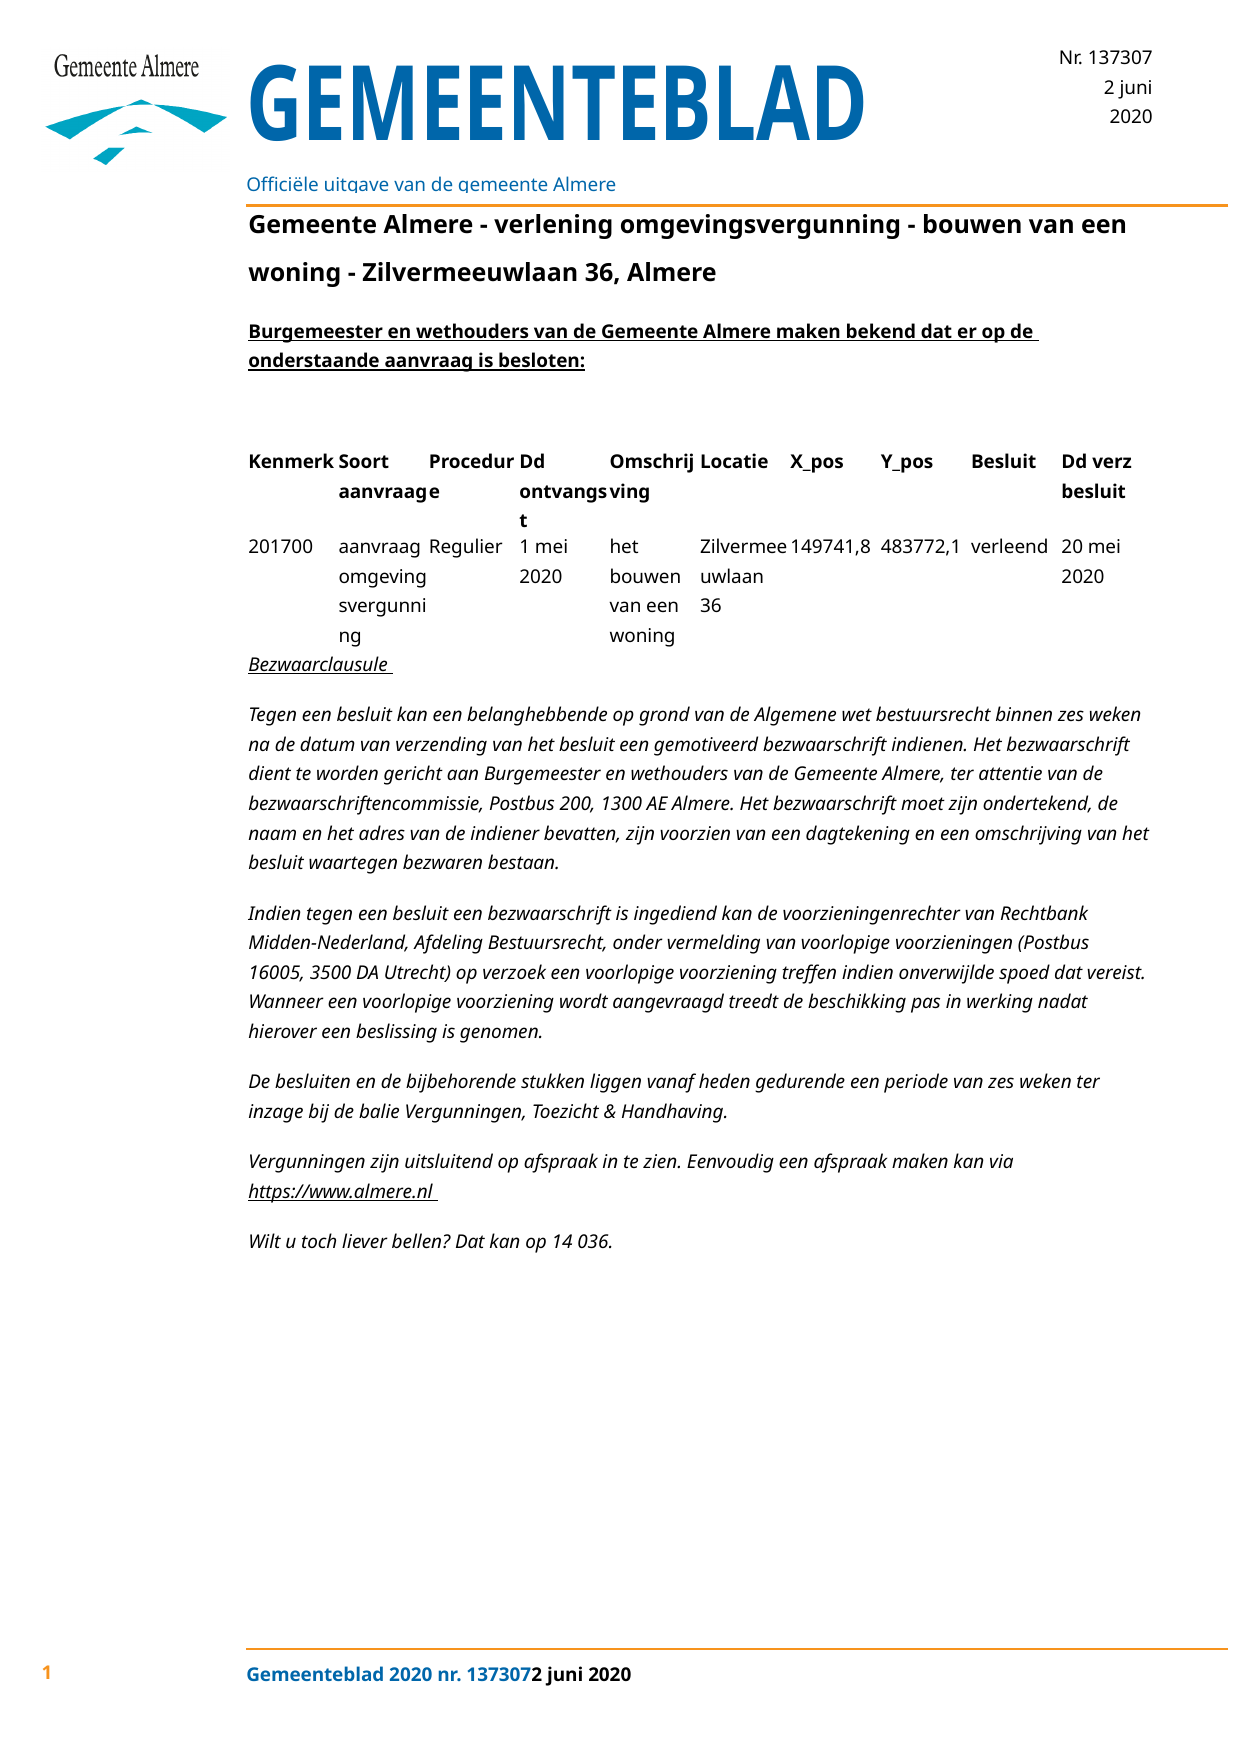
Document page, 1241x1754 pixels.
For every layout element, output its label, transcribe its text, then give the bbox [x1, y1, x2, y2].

text Gemeente Almere - verlening omgevingsvergunning - bouwen van een woning - Zilvermeeuwlaan 36, Almere [248, 207, 1152, 288]
table_header Procedure [429, 449, 519, 533]
table_header Locatie [700, 449, 790, 533]
table_cell Zilvermeeuwlaan 36 [700, 533, 790, 648]
table_header Kenmerk [248, 449, 338, 533]
table_cell Regulier [429, 533, 519, 648]
table_cell 483772,1 [881, 533, 971, 648]
table_header Dd verz besluit [1061, 449, 1152, 533]
text Burgemeester en wethouders van de Gemeente Almere maken bekend dat er op de onderstaande aanvraag is besloten: [248, 318, 1152, 373]
text Tegen een besluit kan een belanghebbende op grond van de Algemene wet bestuursrecht binnen zes weken na de datum van verzending van het besluit een gemotiveerd bezwaarschrift indienen. Het bezwaarschrift dient te worden gericht aan Burgemeester en wethouders van de Gemeente Almere, ter attentie van de bezwaarschriftencommissie, Postbus 200, 1300 AE Almere. Het bezwaarschrift moet zijn ondertekend, de naam en het adres van de indiener bevatten, zijn voorzien van een dagtekening en een omschrijving van het besluit waartegen bezwaren bestaan. [248, 701, 1152, 875]
picture [41, 47, 231, 172]
table_cell verleend [971, 533, 1061, 648]
table_cell aanvraag omgevingsvergunning [338, 533, 429, 648]
text Indien tegen een besluit een bezwaarschrift is ingediend kan de voorzieningenrechter van Rechtbank Midden-Nederland, Afdeling Bestuursrecht, onder vermelding van voorlopige voorzieningen (Postbus 16005, 3500 DA Utrecht) op verzoek een voorlopige voorziening treffen indien onverwijlde spoed dat vereist. Wanneer een voorlopige voorziening wordt aangevraagd treedt de beschikking pas in werking nadat hierover een beslissing is genomen. [248, 900, 1152, 1044]
text Vergunningen zijn uitsluitend op afspraak in te zien. Eenvoudig een afspraak maken kan via https://www.almere.nl [248, 1148, 1152, 1204]
table_cell 1 mei 2020 [519, 533, 609, 648]
table_cell 149741,8 [790, 533, 881, 648]
table_header Omschrijving [609, 449, 700, 533]
table_header Besluit [971, 449, 1061, 533]
table_cell het bouwen van een woning [609, 533, 700, 648]
text De besluiten en de bijbehorende stukken liggen vanaf heden gedurende een periode van zes weken ter inzage bij de balie Vergunningen, Toezicht & Handhaving. [248, 1068, 1152, 1124]
table_cell 20 mei 2020 [1061, 533, 1152, 648]
table_header Dd ontvangst [519, 449, 609, 533]
table_header X_pos [790, 449, 881, 533]
text Bezwaarclausule [248, 651, 1152, 677]
table_cell 201700 [248, 533, 338, 648]
table_header Soort aanvraag [338, 449, 429, 533]
text Wilt u toch liever bellen? Dat kan op 14 036. [248, 1228, 1152, 1254]
table_header Y_pos [881, 449, 971, 533]
